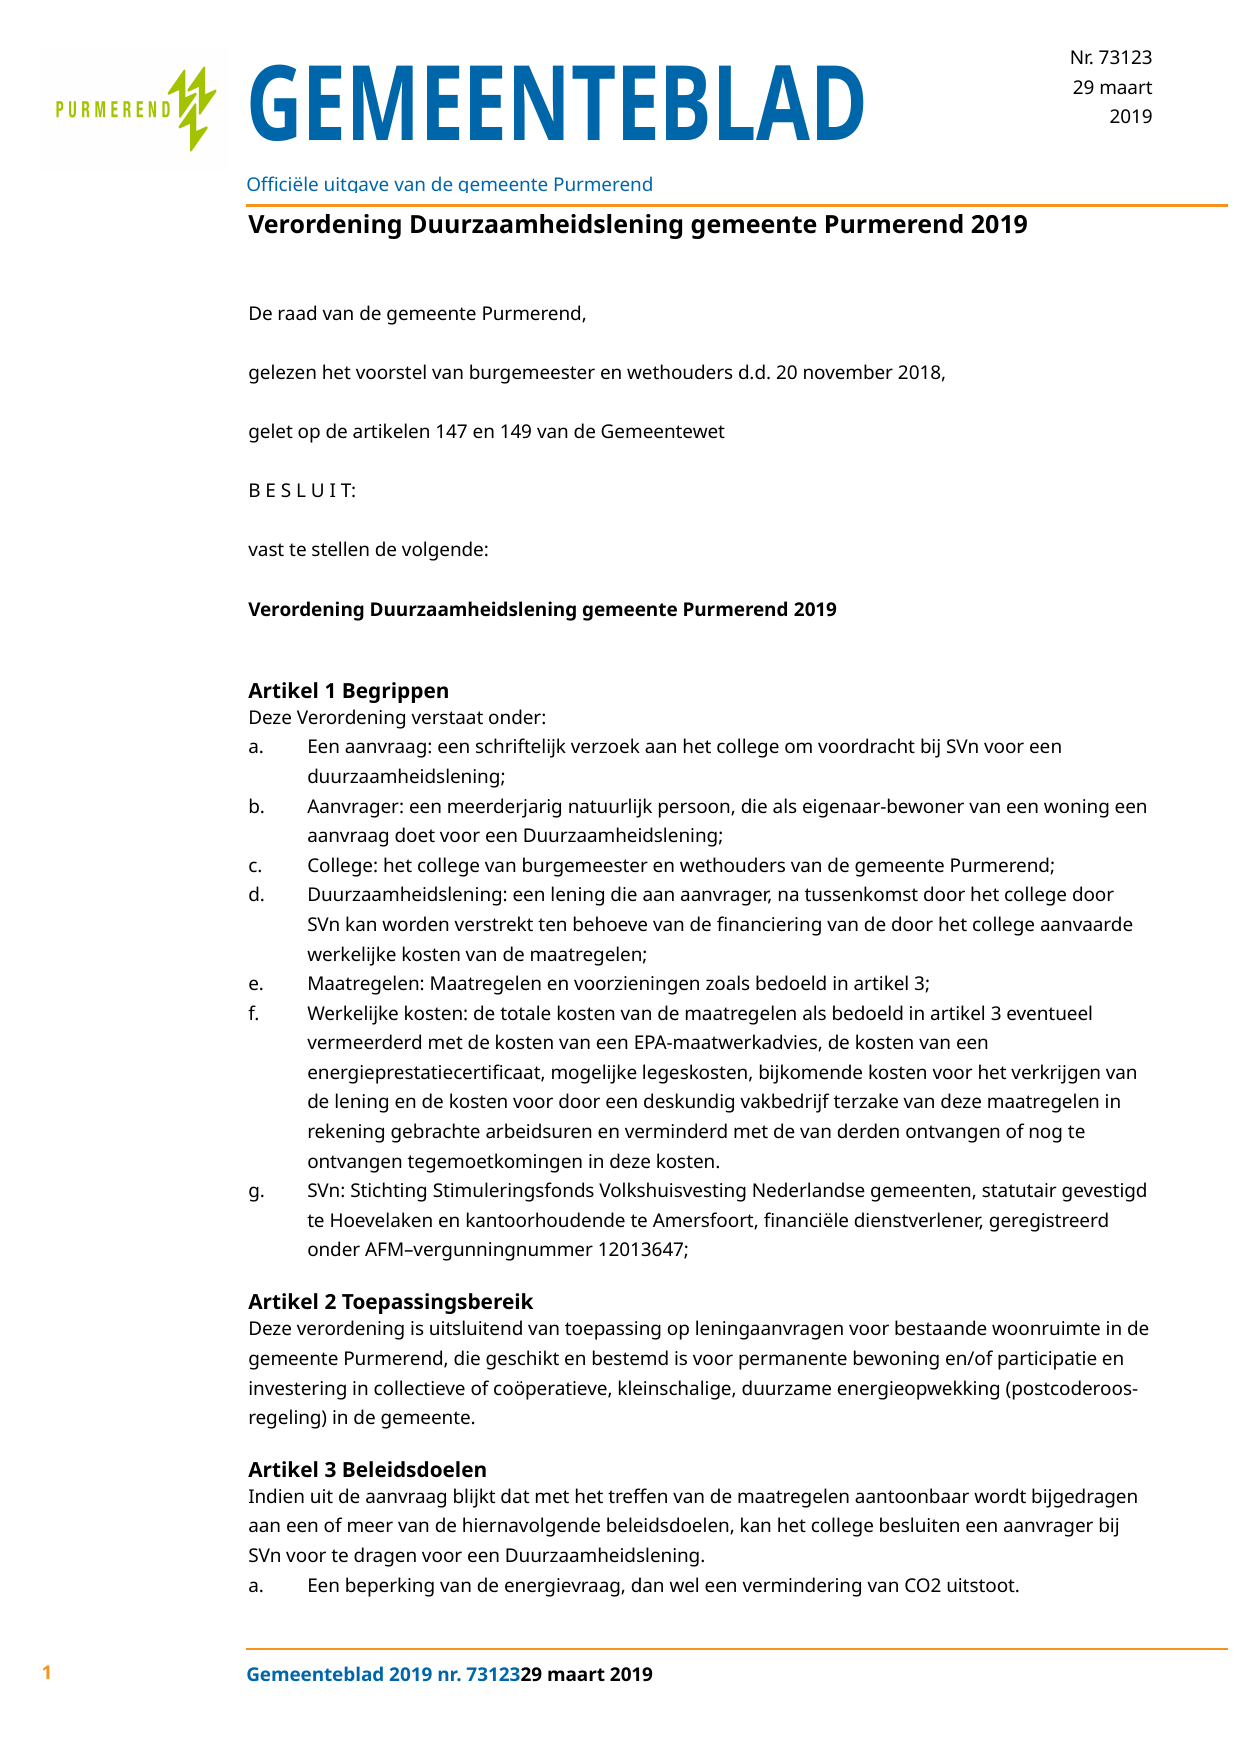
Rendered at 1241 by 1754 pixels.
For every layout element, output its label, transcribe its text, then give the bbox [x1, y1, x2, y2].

list Aanvrager: een meerderjarig natuurlijk persoon, die als eigenaar-bewoner van een woning een aanvraag doet voor een Duurzaamheidslening; [248, 793, 1152, 848]
list Een beperking van de energievraag, dan wel een vermindering van CO2 uitstoot. [248, 1572, 1152, 1598]
text gelet op de artikelen 147 en 149 van de Gemeentewet [248, 418, 1152, 444]
text Deze verordening is uitsluitend van toepassing op leningaanvragen voor bestaande woonruimte in de gemeente Purmerend, die geschikt en bestemd is voor permanente bewoning en/of participatie en investering in collectieve of coöperatieve, kleinschalige, duurzame energieopwekking (postcoderoos-regeling) in de gemeente. [248, 1316, 1152, 1430]
text Artikel 3 Beleidsdoelen [248, 1455, 1152, 1483]
text vast te stellen de volgende: [248, 537, 1152, 562]
list SVn: Stichting Stimuleringsfonds Volkshuisvesting Nederlandse gemeenten, statutair gevestigd te Hoevelaken en kantoorhoudende te Amersfoort, financiële dienstverlener, geregistreerd onder AFM–vergunningnummer 12013647; [248, 1177, 1152, 1262]
list Een aanvraag: een schriftelijk verzoek aan het college om voordracht bij SVn voor een duurzaamheidslening; [248, 734, 1152, 789]
text Deze Verordening verstaat onder: [248, 704, 1152, 730]
list Werkelijke kosten: de totale kosten van de maatregelen als bedoeld in artikel 3 eventueel vermeerderd met de kosten van een EPA-maatwerkadvies, de kosten van een energieprestatiecertificaat, mogelijke legeskosten, bijkomende kosten voor het verkrijgen van de lening en de kosten voor door een deskundig vakbedrijf terzake van deze maatregelen in rekening gebrachte arbeidsuren en verminderd met de van derden ontvangen of nog te ontvangen tegemoetkomingen in deze kosten. [248, 1000, 1152, 1174]
text gelezen het voorstel van burgemeester en wethouders d.d. 20 november 2018, [248, 359, 1152, 385]
text Verordening Duurzaamheidslening gemeente Purmerend 2019 [248, 596, 1152, 621]
text Artikel 1 Begrippen [248, 676, 1152, 704]
text Indien uit de aanvraag blijkt dat met het treffen van de maatregelen aantoonbaar wordt bijgedragen aan een of meer van de hiernavolgende beleidsdoelen, kan het college besluiten een aanvrager bij SVn voor te dragen voor een Duurzaamheidslening. [248, 1483, 1152, 1568]
text Verordening Duurzaamheidslening gemeente Purmerend 2019 [248, 207, 1152, 241]
list College: het college van burgemeester en wethouders van de gemeente Purmerend; [248, 852, 1152, 878]
text De raad van de gemeente Purmerend, [248, 300, 1152, 326]
text Artikel 2 Toepassingsbereik [248, 1287, 1152, 1316]
picture [41, 47, 231, 172]
list Duurzaamheidslening: een lening die aan aanvrager, na tussenkomst door het college door SVn kan worden verstrekt ten behoeve van de financiering van de door het college aanvaarde werkelijke kosten van de maatregelen; [248, 882, 1152, 967]
text B E S L U I T: [248, 477, 1152, 503]
list Maatregelen: Maatregelen en voorzieningen zoals bedoeld in artikel 3; [248, 970, 1152, 996]
